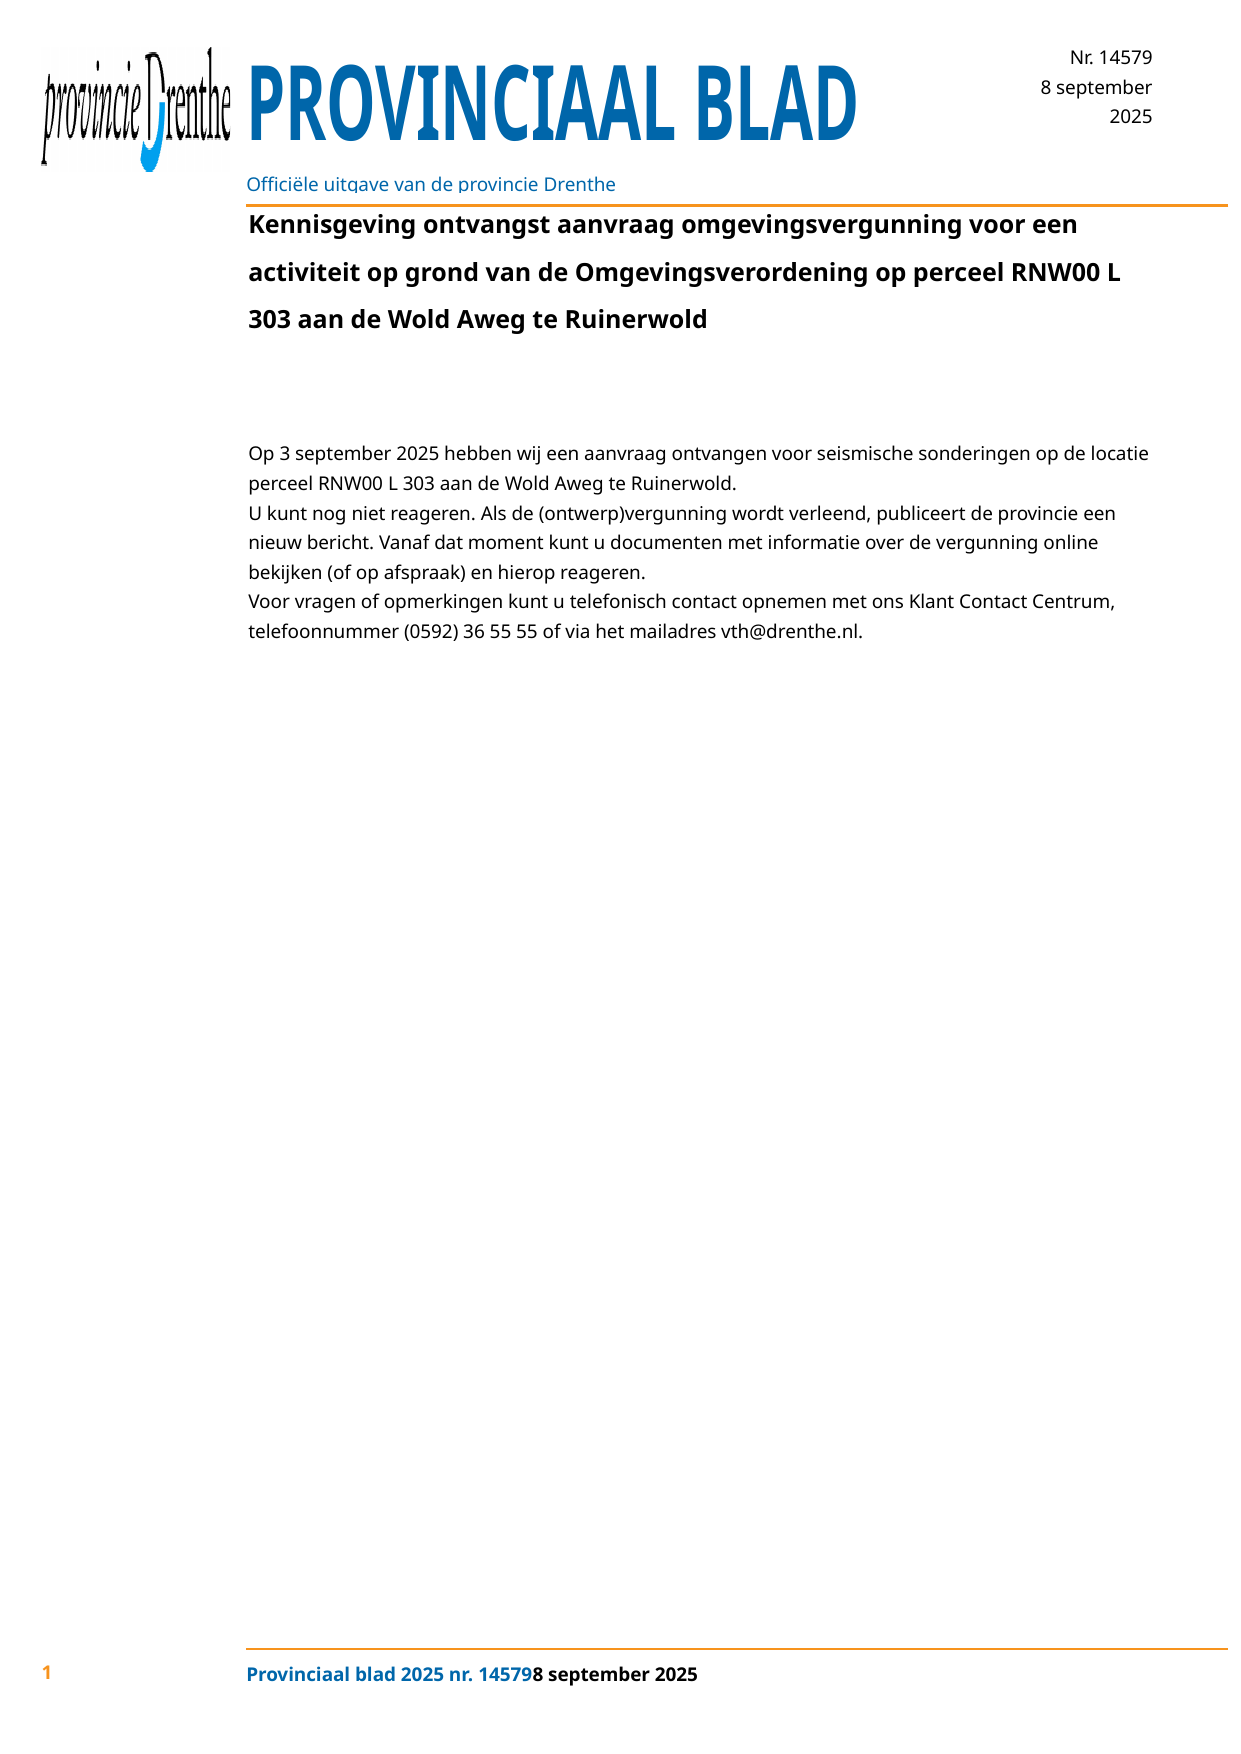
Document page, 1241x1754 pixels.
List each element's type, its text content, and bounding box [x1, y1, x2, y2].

text Voor vragen of opmerkingen kunt u telefonisch contact opnemen met ons Klant Contact Centrum, telefoonnummer (0592) 36 55 55 of via het mailadres vth@drenthe.nl. [248, 588, 1152, 644]
text U kunt nog niet reageren. Als de (ontwerp)vergunning wordt verleend, publiceert de provincie een nieuw bericht. Vanaf dat moment kunt u documenten met informatie over de vergunning online bekijken (of op afspraak) en hierop reageren. [248, 500, 1152, 584]
picture [41, 47, 231, 172]
text Op 3 september 2025 hebben wij een aanvraag ontvangen voor seismische sonderingen op de locatie perceel RNW00 L 303 aan de Wold Aweg te Ruinerwold. [248, 441, 1152, 496]
text Kennisgeving ontvangst aanvraag omgevingsvergunning voor een activiteit op grond van de Omgevingsverordening op perceel RNW00 L 303 aan de Wold Aweg te Ruinerwold [248, 207, 1152, 336]
